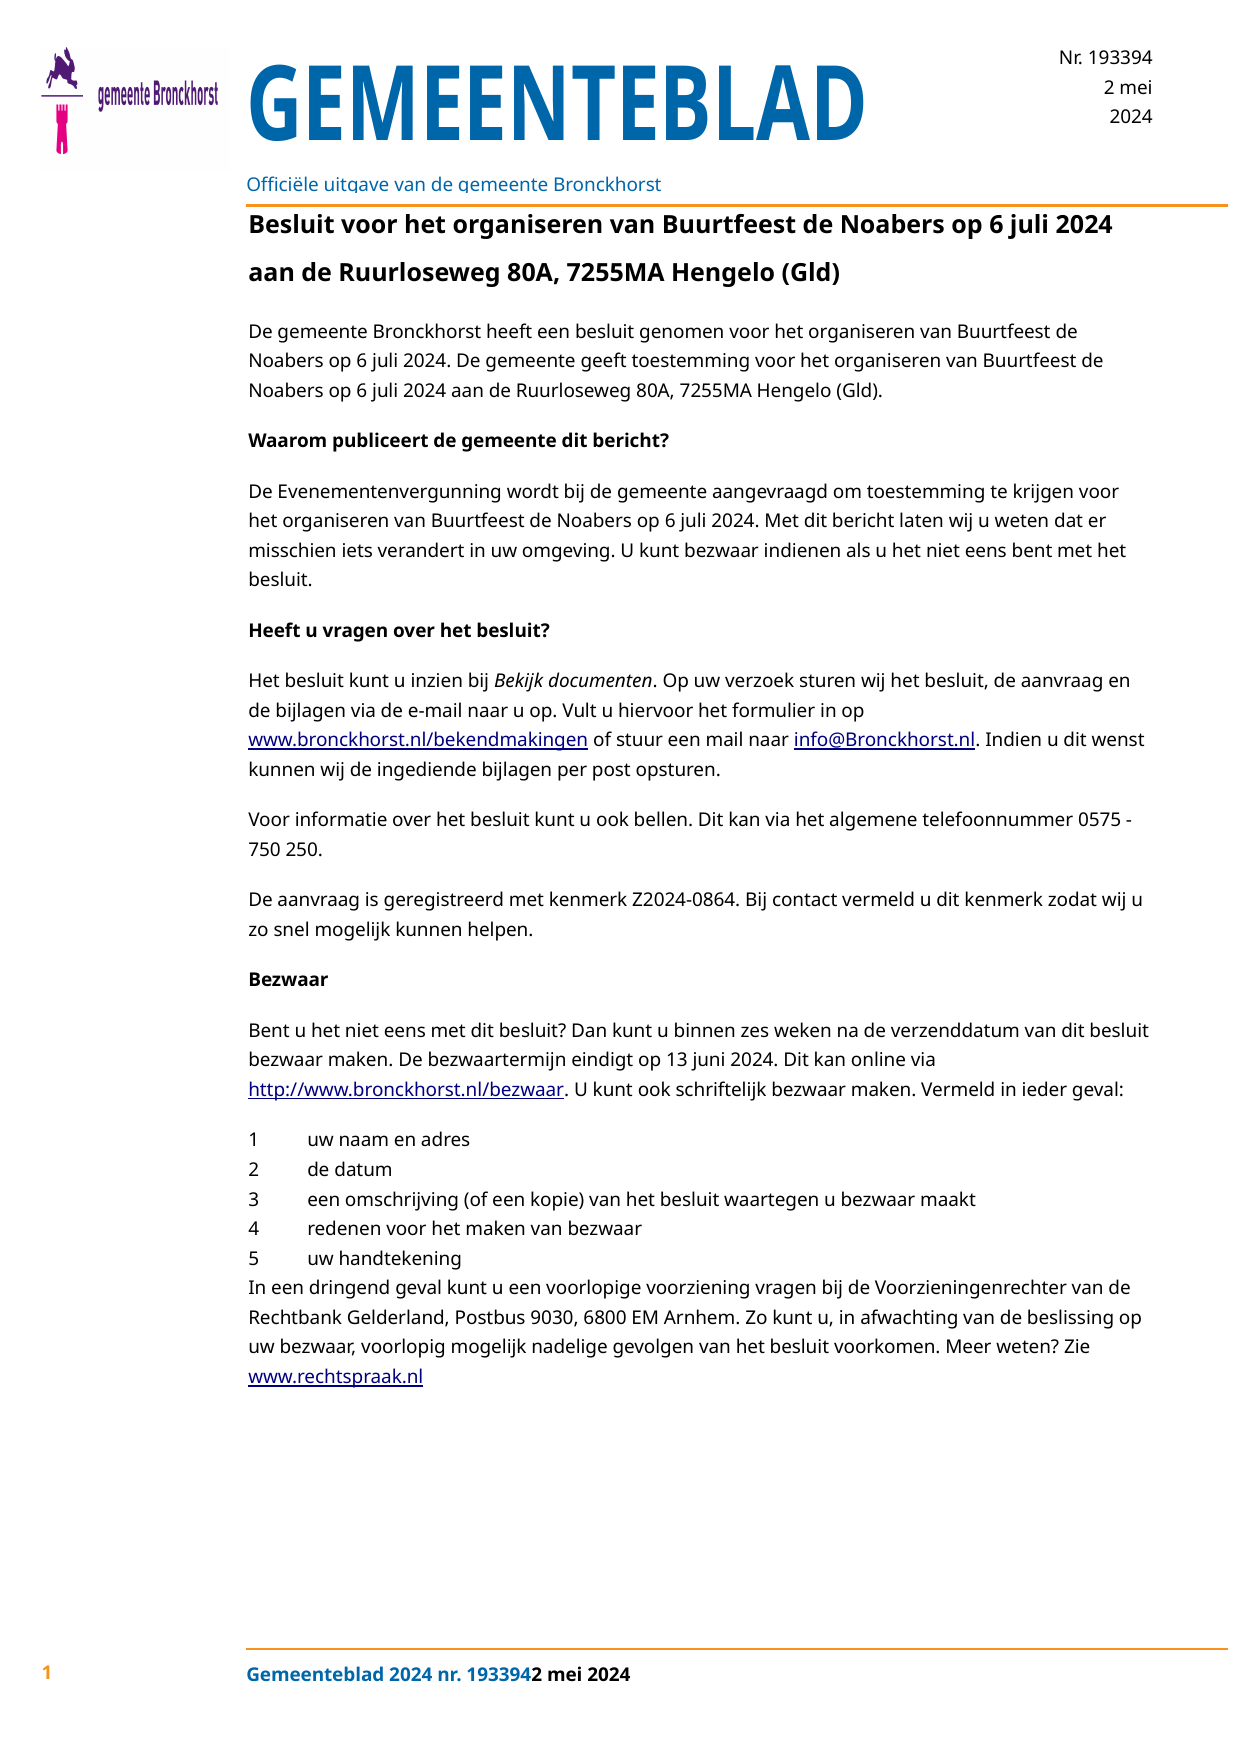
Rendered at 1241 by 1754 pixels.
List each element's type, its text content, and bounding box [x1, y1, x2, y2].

text In een dringend geval kunt u een voorlopige voorziening vragen bij de Voorzieningenrechter van de Rechtbank Gelderland, Postbus 9030, 6800 EM Arnhem. Zo kunt u, in afwachting van de beslissing op uw bezwaar, voorlopig mogelijk nadelige gevolgen van het besluit voorkomen. Meer weten? Zie www.rechtspraak.nl [248, 1274, 1152, 1389]
text Voor informatie over het besluit kunt u ook bellen. Dit kan via het algemene telefoonnummer 0575 - 750 250. [248, 807, 1152, 862]
list de datum [248, 1156, 1152, 1182]
picture [41, 47, 231, 172]
text Heeft u vragen over het besluit? [248, 617, 1152, 643]
text Het besluit kunt u inzien bij Bekijk documenten. Op uw verzoek sturen wij het besluit, de aanvraag en de bijlagen via de e-mail naar u op. Vult u hiervoor het formulier in op www.bronckhorst.nl/bekendmakingen of stuur een mail naar info@Bronckhorst.nl. Indien u dit wenst kunnen wij de ingediende bijlagen per post opsturen. [248, 667, 1152, 782]
list redenen voor het maken van bezwaar [248, 1215, 1152, 1241]
text Waarom publiceert de gemeente dit bericht? [248, 427, 1152, 453]
text Bent u het niet eens met dit besluit? Dan kunt u binnen zes weken na de verzenddatum van dit besluit bezwaar maken. De bezwaartermijn eindigt op 13 juni 2024. Dit kan online via http://www.bronckhorst.nl/bezwaar. U kunt ook schriftelijk bezwaar maken. Vermeld in ieder geval: [248, 1017, 1152, 1102]
text De aanvraag is geregistreerd met kenmerk Z2024-0864. Bij contact vermeld u dit kenmerk zodat wij u zo snel mogelijk kunnen helpen. [248, 887, 1152, 942]
list uw naam en adres [248, 1127, 1152, 1152]
text De Evenementenvergunning wordt bij de gemeente aangevraagd om toestemming te krijgen voor het organiseren van Buurtfeest de Noabers op 6 juli 2024. Met dit bericht laten wij u weten dat er misschien iets verandert in uw omgeving. U kunt bezwaar indienen als u het niet eens bent met het besluit. [248, 478, 1152, 592]
text De gemeente Bronckhorst heeft een besluit genomen voor het organiseren van Buurtfeest de Noabers op 6 juli 2024. De gemeente geeft toestemming voor het organiseren van Buurtfeest de Noabers op 6 juli 2024 aan de Ruurloseweg 80A, 7255MA Hengelo (Gld). [248, 318, 1152, 403]
text Besluit voor het organiseren van Buurtfeest de Noabers op 6 juli 2024 aan de Ruurloseweg 80A, 7255MA Hengelo (Gld) [248, 207, 1152, 288]
text Bezwaar [248, 967, 1152, 992]
list een omschrijving (of een kopie) van het besluit waartegen u bezwaar maakt [248, 1186, 1152, 1212]
list uw handtekening [248, 1245, 1152, 1271]
